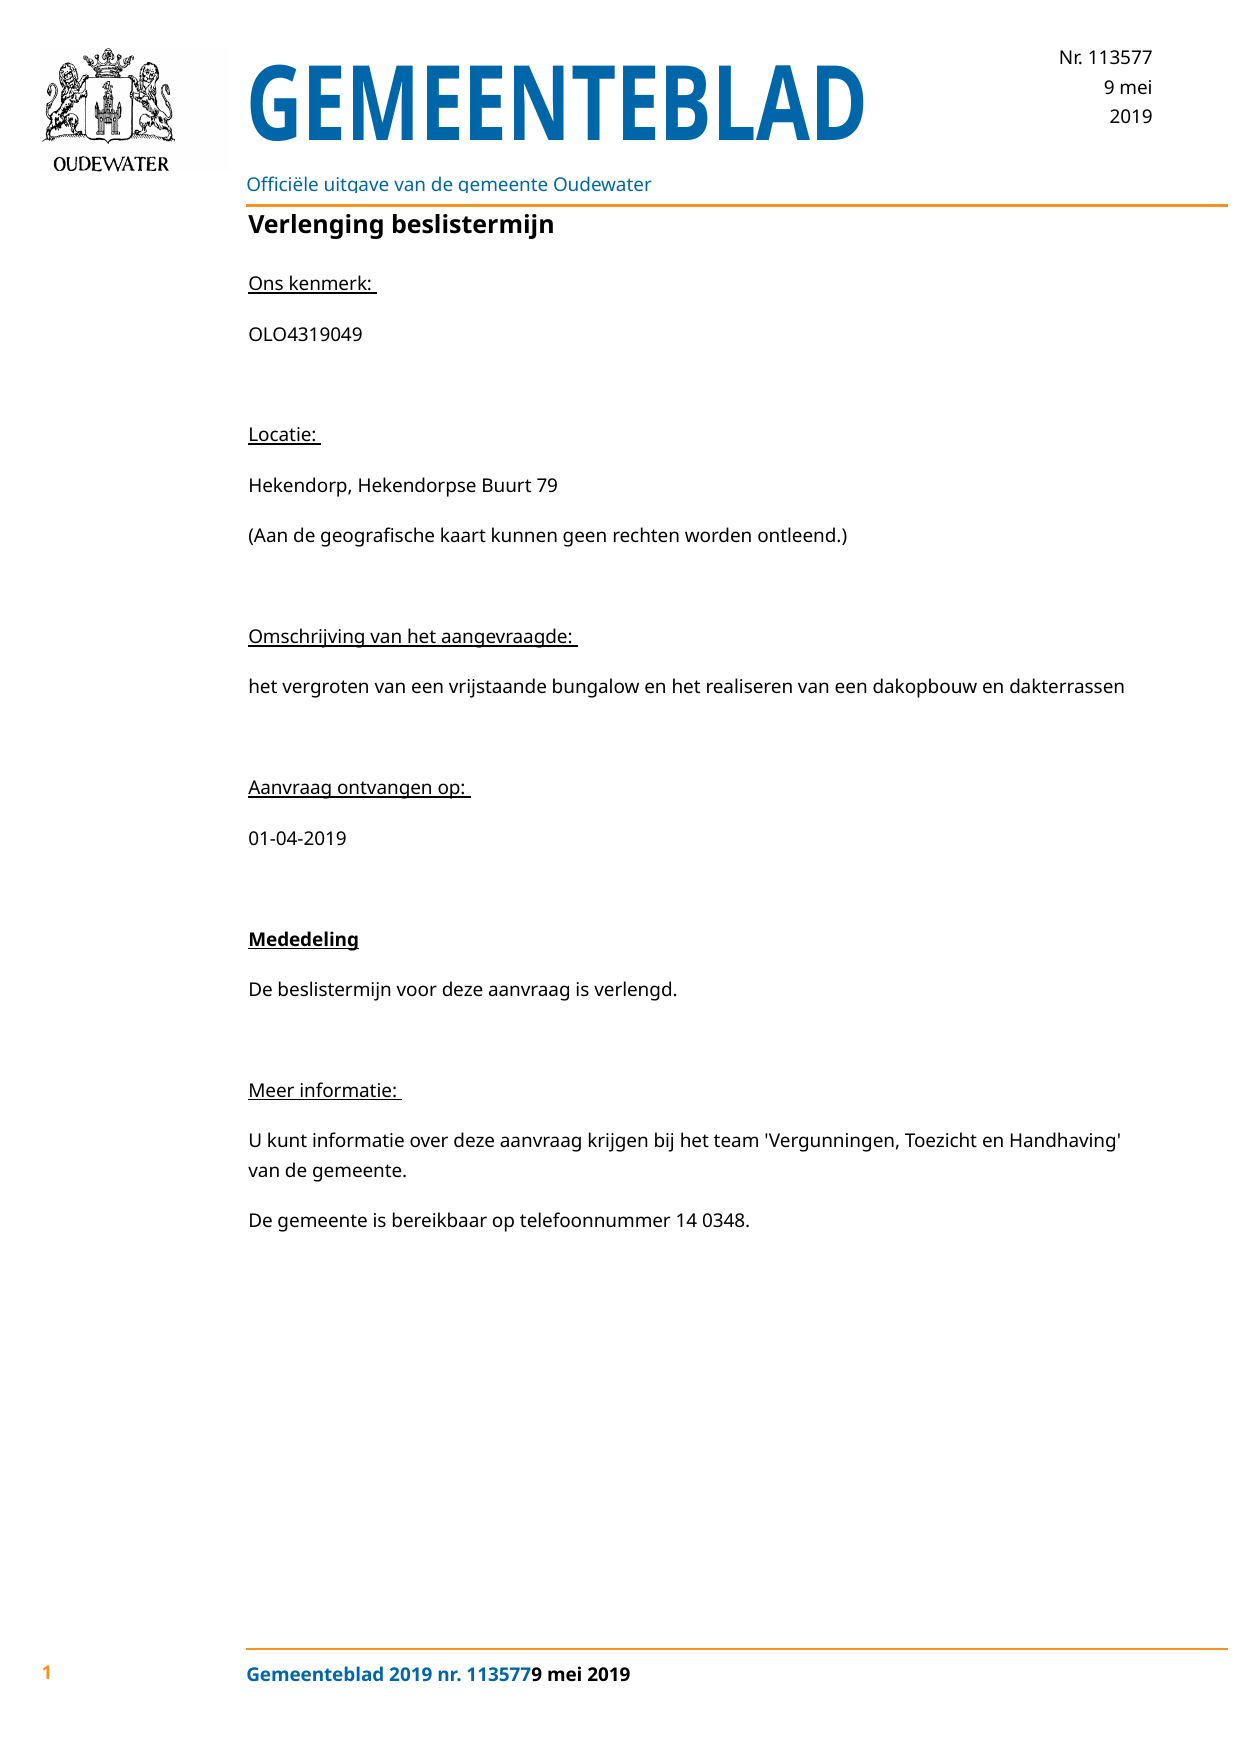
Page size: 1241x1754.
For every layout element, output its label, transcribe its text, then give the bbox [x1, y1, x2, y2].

text OLO4319049 [248, 321, 1152, 346]
text Mededeling [248, 926, 1152, 951]
text U kunt informatie over deze aanvraag krijgen bij het team 'Vergunningen, Toezicht en Handhaving' van de gemeente. [248, 1127, 1152, 1183]
picture [41, 47, 231, 172]
text Aanvraag ontvangen op: [248, 774, 1152, 800]
text Hekendorp, Hekendorpse Buurt 79 [248, 472, 1152, 498]
text Ons kenmerk: [248, 270, 1152, 296]
text 01-04-2019 [248, 825, 1152, 851]
text De gemeente is bereikbaar op telefoonnummer 14 0348. [248, 1207, 1152, 1233]
text Locatie: [248, 422, 1152, 447]
text Meer informatie: [248, 1077, 1152, 1103]
text De beslistermijn voor deze aanvraag is verlengd. [248, 976, 1152, 1002]
text het vergroten van een vrijstaande bungalow en het realiseren van een dakopbouw en dakterrassen [248, 674, 1152, 699]
text Omschrijving van het aangevraagde: [248, 623, 1152, 649]
text Verlenging beslistermijn [248, 207, 1152, 241]
text (Aan de geografische kaart kunnen geen rechten worden ontleend.) [248, 522, 1152, 548]
